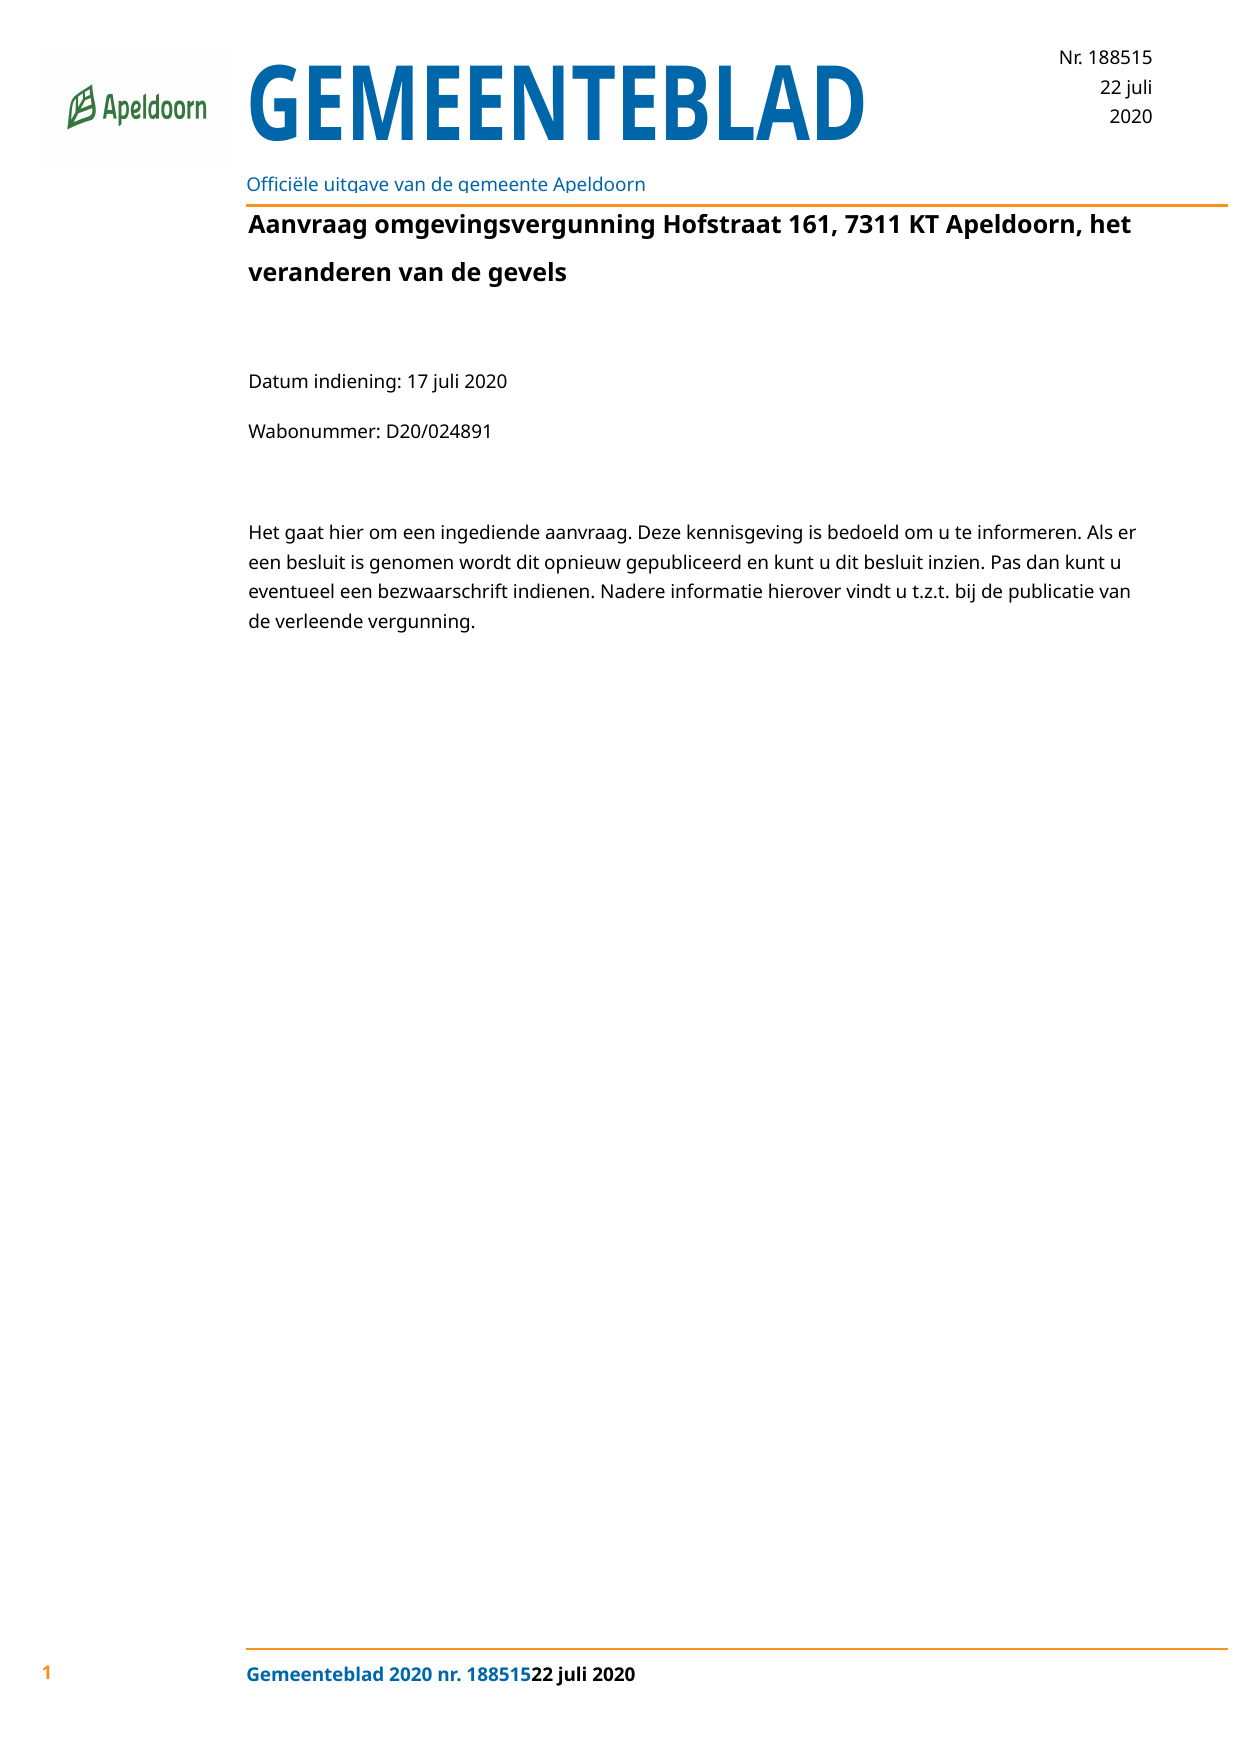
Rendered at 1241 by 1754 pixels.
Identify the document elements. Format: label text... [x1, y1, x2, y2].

text Datum indiening: 17 juli 2020 [248, 368, 1152, 394]
text Aanvraag omgevingsvergunning Hofstraat 161, 7311 KT Apeldoorn, het veranderen van de gevels [248, 207, 1152, 288]
text Het gaat hier om een ingediende aanvraag. Deze kennisgeving is bedoeld om u te informeren. Als er een besluit is genomen wordt dit opnieuw gepubliceerd en kunt u dit besluit inzien. Pas dan kunt u eventueel een bezwaarschrift indienen. Nadere informatie hierover vindt u t.z.t. bij de publicatie van de verleende vergunning. [248, 519, 1152, 634]
text Wabonummer: D20/024891 [248, 419, 1152, 444]
picture [41, 47, 231, 172]
